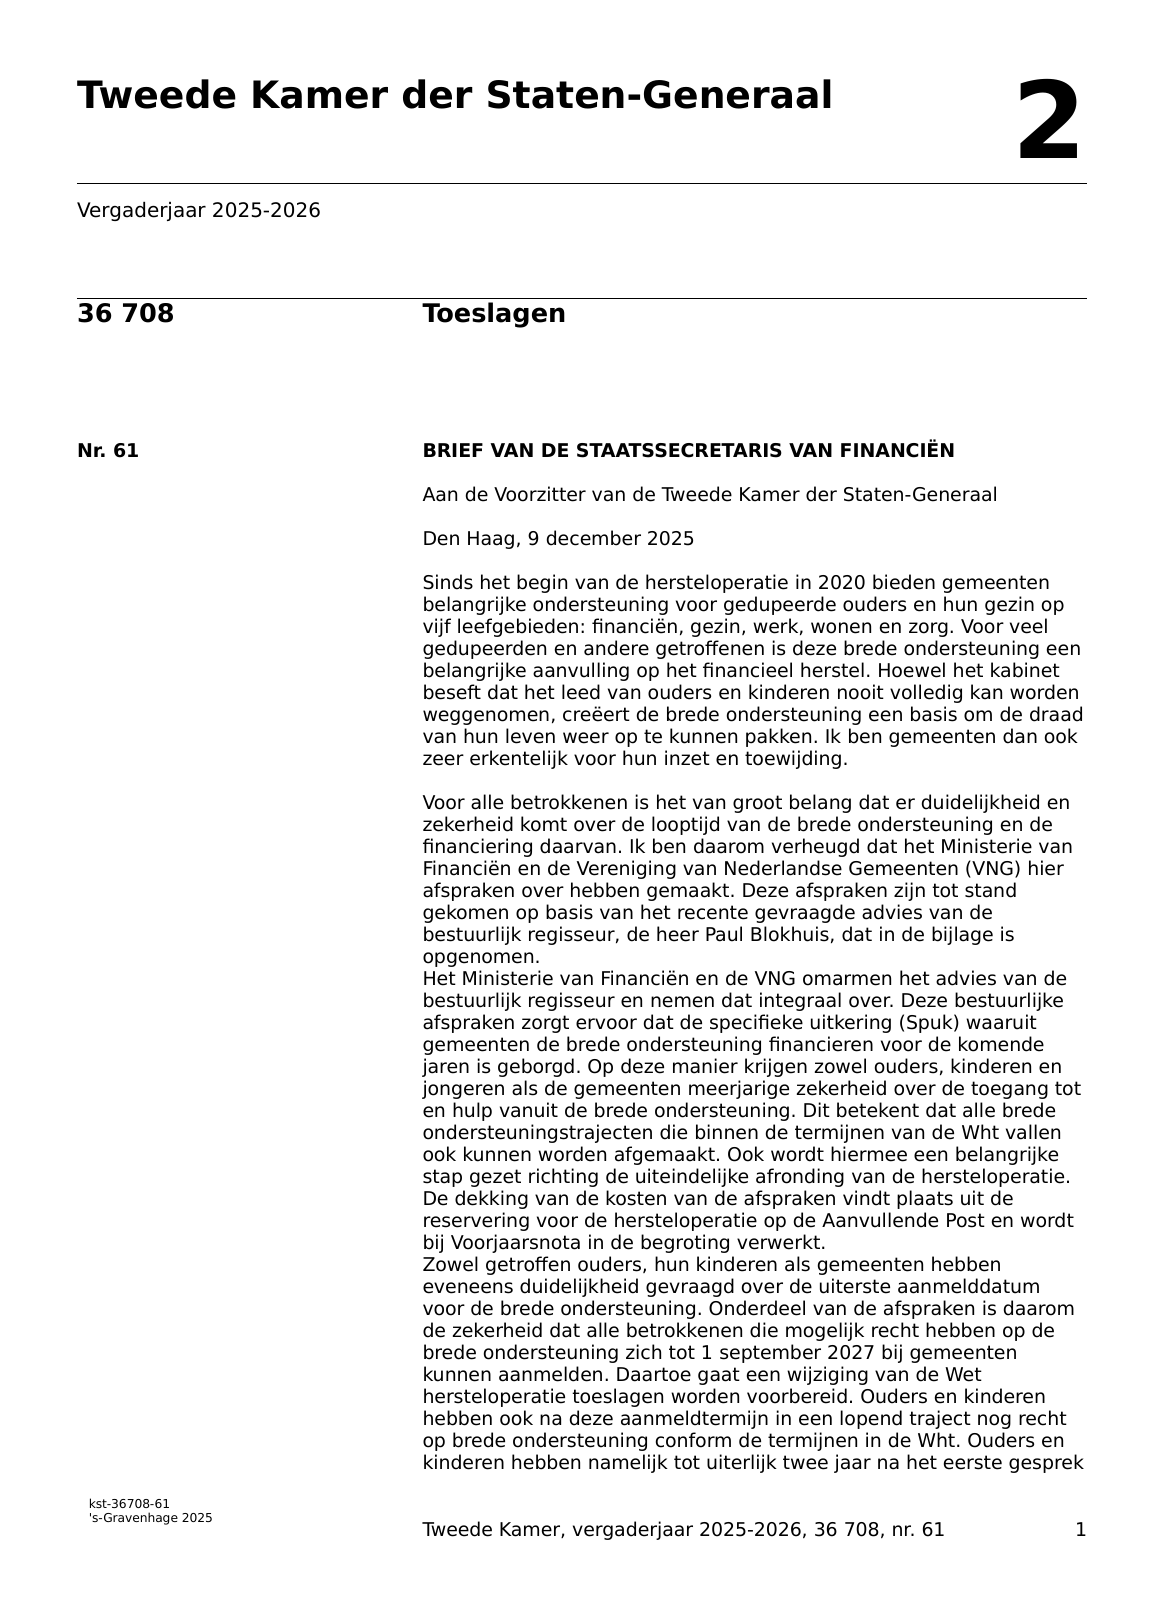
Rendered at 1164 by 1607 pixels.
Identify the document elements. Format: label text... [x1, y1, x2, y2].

subtitle Nr. 61 BRIEF VAN DE STAATSSECRETARIS VAN FINANCIËN [77, 440, 1087, 462]
table_header 2 [886, 59, 1087, 183]
subtitle 36 708 Toeslagen [77, 299, 1087, 329]
text kst-36708-61 [88, 1497, 323, 1511]
table_header Tweede Kamer der Staten-Generaal [77, 59, 886, 183]
text 's-Gravenhage 2025 [88, 1511, 323, 1525]
text Voor alle betrokkenen is het van groot belang dat er duidelijkheid en zekerheid komt over de looptijd van de brede ondersteuning en de financiering daarvan. Ik ben daarom verheugd dat het Ministerie van Financiën en de Vereniging van Nederlandse Gemeenten (VNG) hier afspraken over hebben gemaakt. Deze afspraken zijn tot stand gekomen op basis van het recente gevraagde advies van de bestuurlijk regisseur, de heer Paul Blokhuis, dat in de bijlage is opgenomen. [422, 792, 1087, 968]
text Zowel getroffen ouders, hun kinderen als gemeenten hebben eveneens duidelijkheid gevraagd over de uiterste aanmelddatum voor de brede ondersteuning. Onderdeel van de afspraken is daarom de zekerheid dat alle betrokkenen die mogelijk recht hebben op de brede ondersteuning zich tot 1 september 2027 bij gemeenten kunnen aanmelden. Daartoe gaat een wijziging van de Wet hersteloperatie toeslagen worden voorbereid. Ouders en kinderen hebben ook na deze aanmeldtermijn in een lopend traject nog recht op brede ondersteuning conform de termijnen in de Wht. Ouders en kinderen hebben namelijk tot uiterlijk twee jaar na het eerste gesprek [422, 1254, 1087, 1473]
text Den Haag, 9 december 2025 [422, 528, 1087, 550]
text Aan de Voorzitter van de Tweede Kamer der Staten-Generaal [422, 484, 1087, 506]
text Het Ministerie van Financiën en de VNG omarmen het advies van de bestuurlijk regisseur en nemen dat integraal over. Deze bestuurlijke afspraken zorgt ervoor dat de specifieke uitkering (Spuk) waaruit gemeenten de brede ondersteuning financieren voor de komende jaren is geborgd. Op deze manier krijgen zowel ouders, kinderen en jongeren als de gemeenten meerjarige zekerheid over de toegang tot en hulp vanuit de brede ondersteuning. Dit betekent dat alle brede ondersteuningstrajecten die binnen de termijnen van de Wht vallen ook kunnen worden afgemaakt. Ook wordt hiermee een belangrijke stap gezet richting de uiteindelijke afronding van de hersteloperatie. De dekking van de kosten van de afspraken vindt plaats uit de reservering voor de hersteloperatie op de Aanvullende Post en wordt bij Voorjaarsnota in de begroting verwerkt. [422, 968, 1087, 1254]
table_cell Vergaderjaar 2025-2026 [77, 184, 1087, 298]
text Sinds het begin van de hersteloperatie in 2020 bieden gemeenten belangrijke ondersteuning voor gedupeerde ouders en hun gezin op vijf leefgebieden: financiën, gezin, werk, wonen en zorg. Voor veel gedupeerden en andere getroffenen is deze brede ondersteuning een belangrijke aanvulling op het financieel herstel. Hoewel het kabinet beseft dat het leed van ouders en kinderen nooit volledig kan worden weggenomen, creëert de brede ondersteuning een basis om de draad van hun leven weer op te kunnen pakken. Ik ben gemeenten dan ook zeer erkentelijk voor hun inzet en toewijding. [422, 572, 1087, 770]
